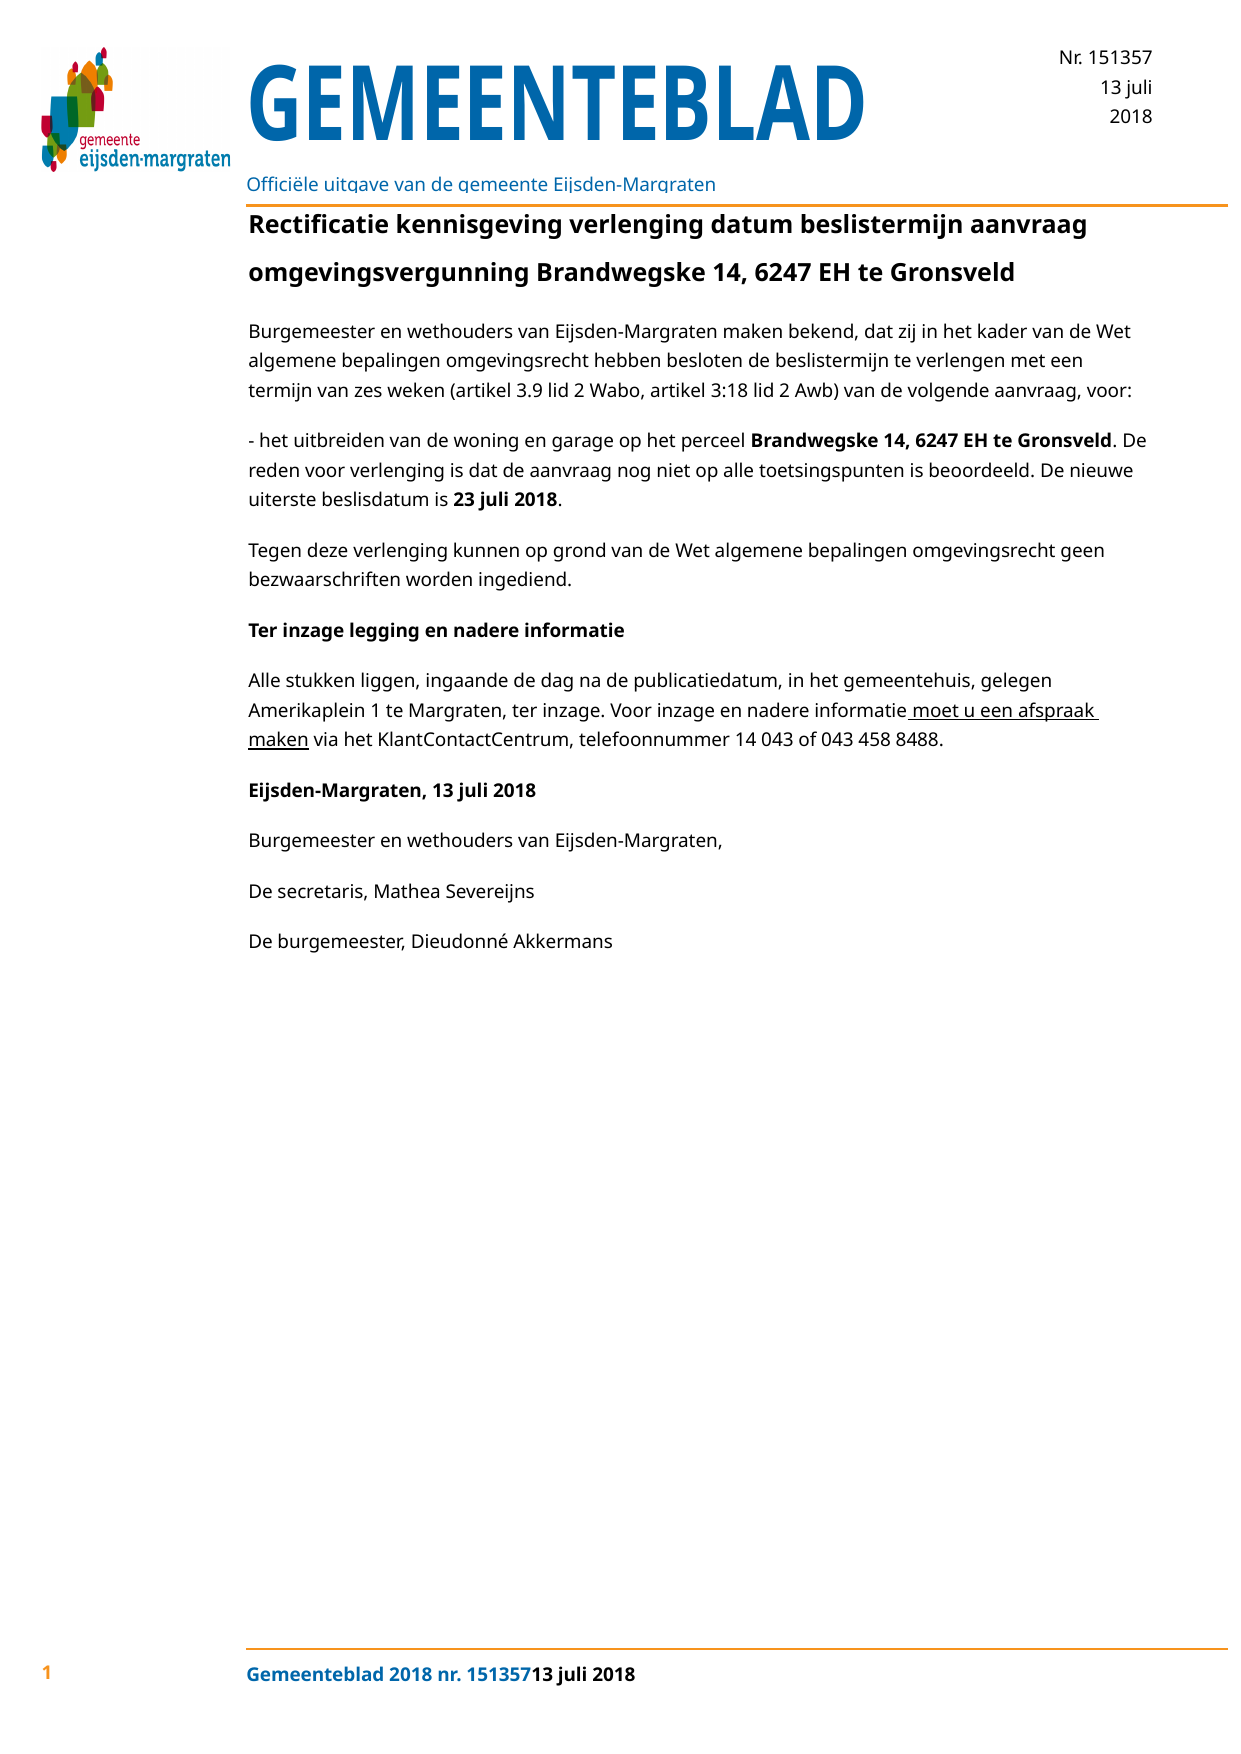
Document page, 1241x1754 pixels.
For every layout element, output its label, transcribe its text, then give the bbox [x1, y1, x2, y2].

text - het uitbreiden van de woning en garage op het perceel Brandwegske 14, 6247 EH te Gronsveld. De reden voor verlenging is dat de aanvraag nog niet op alle toetsingspunten is beoordeeld. De nieuwe uiterste beslisdatum is 23 juli 2018. [248, 427, 1152, 512]
picture [41, 47, 231, 172]
text Alle stukken liggen, ingaande de dag na de publicatiedatum, in het gemeentehuis, gelegen Amerikaplein 1 te Margraten, ter inzage. Voor inzage en nadere informatie moet u een afspraak maken via het KlantContactCentrum, telefoonnummer 14 043 of 043 458 8488. [248, 667, 1152, 752]
text Ter inzage legging en nadere informatie [248, 617, 1152, 643]
text Tegen deze verlenging kunnen op grond van de Wet algemene bepalingen omgevingsrecht geen bezwaarschriften worden ingediend. [248, 537, 1152, 592]
text De secretaris, Mathea Severeijns [248, 878, 1152, 904]
text Rectificatie kennisgeving verlenging datum beslistermijn aanvraag omgevingsvergunning Brandwegske 14, 6247 EH te Gronsveld [248, 207, 1152, 288]
text De burgemeester, Dieudonné Akkermans [248, 928, 1152, 954]
text Eijsden-Margraten, 13 juli 2018 [248, 777, 1152, 803]
text Burgemeester en wethouders van Eijsden-Margraten, [248, 827, 1152, 853]
text Burgemeester en wethouders van Eijsden-Margraten maken bekend, dat zij in het kader van de Wet algemene bepalingen omgevingsrecht hebben besloten de beslistermijn te verlengen met een termijn van zes weken (artikel 3.9 lid 2 Wabo, artikel 3:18 lid 2 Awb) van de volgende aanvraag, voor: [248, 318, 1152, 403]
